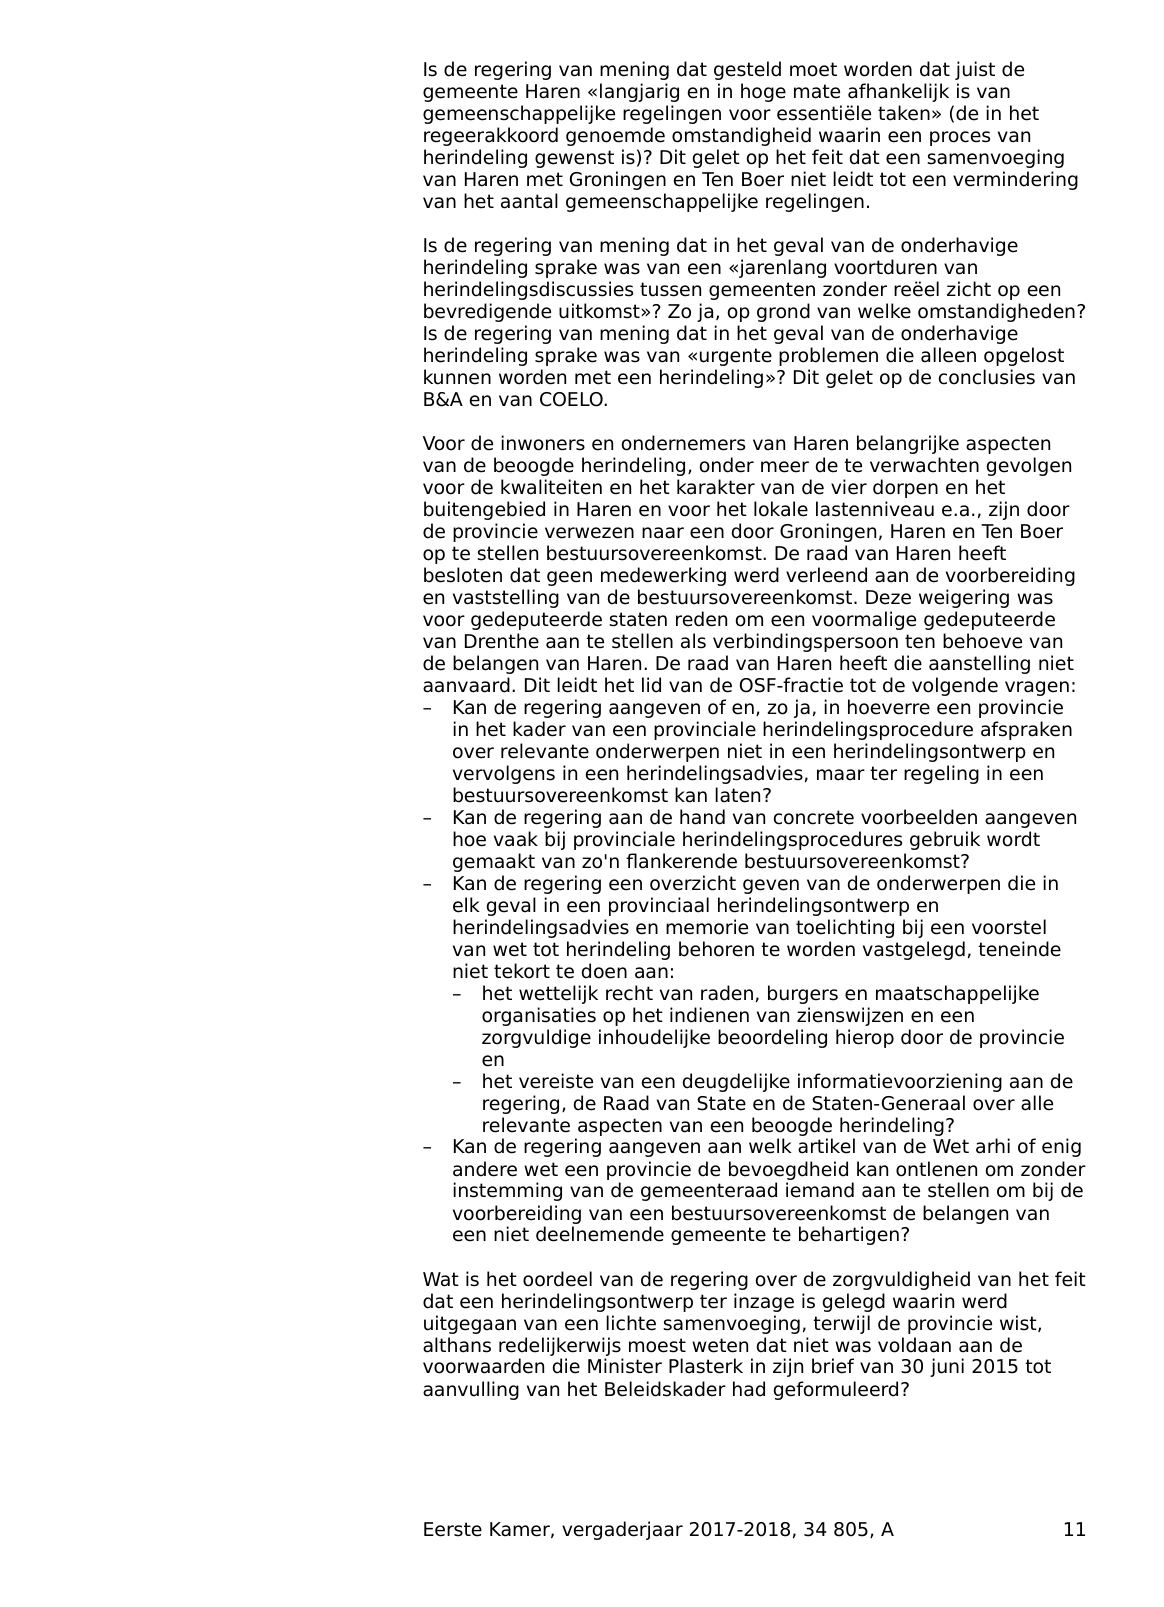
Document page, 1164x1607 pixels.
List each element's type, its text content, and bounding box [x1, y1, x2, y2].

text – het vereiste van een deugdelijke informatievoorziening aan de regering, de Raad van State en de Staten-Generaal over alle relevante aspecten van een beoogde herindeling? [452, 1071, 1087, 1136]
text Is de regering van mening dat in het geval van de onderhavige herindeling sprake was van een «jarenlang voortduren van herindelingsdiscussies tussen gemeenten zonder reëel zicht op een bevredigende uitkomst»? Zo ja, op grond van welke omstandigheden? Is de regering van mening dat in het geval van de onderhavige herindeling sprake was van «urgente problemen die alleen opgelost kunnen worden met een herindeling»? Dit gelet op de conclusies van B&A en van COELO. [422, 235, 1087, 411]
text – Kan de regering een overzicht geven van de onderwerpen die in elk geval in een provinciaal herindelingsontwerp en herindelingsadvies en memorie van toelichting bij een voorstel van wet tot herindeling behoren te worden vastgelegd, teneinde niet tekort te doen aan: [422, 873, 1087, 983]
text – Kan de regering aangeven aan welk artikel van de Wet arhi of enig andere wet een provincie de bevoegdheid kan ontlenen om zonder instemming van de gemeenteraad iemand aan te stellen om bij de voorbereiding van een bestuursovereenkomst de belangen van een niet deelnemende gemeente te behartigen? [422, 1136, 1087, 1246]
text – Kan de regering aan de hand van concrete voorbeelden aangeven hoe vaak bij provinciale herindelingsprocedures gebruik wordt gemaakt van zo'n flankerende bestuursovereenkomst? [422, 807, 1087, 873]
text Wat is het oordeel van de regering over de zorgvuldigheid van het feit dat een herindelingsontwerp ter inzage is gelegd waarin werd uitgegaan van een lichte samenvoeging, terwijl de provincie wist, althans redelijkerwijs moest weten dat niet was voldaan aan de voorwaarden die Minister Plasterk in zijn brief van 30 juni 2015 tot aanvulling van het Beleidskader had geformuleerd? [422, 1268, 1087, 1400]
text Is de regering van mening dat gesteld moet worden dat juist de gemeente Haren «langjarig en in hoge mate afhankelijk is van gemeenschappelijke regelingen voor essentiële taken» (de in het regeerakkoord genoemde omstandigheid waarin een proces van herindeling gewenst is)? Dit gelet op het feit dat een samenvoeging van Haren met Groningen en Ten Boer niet leidt tot een vermindering van het aantal gemeenschappelijke regelingen. [422, 59, 1087, 213]
text – Kan de regering aangeven of en, zo ja, in hoeverre een provincie in het kader van een provinciale herindelingsprocedure afspraken over relevante onderwerpen niet in een herindelingsontwerp en vervolgens in een herindelingsadvies, maar ter regeling in een bestuursovereenkomst kan laten? [422, 697, 1087, 807]
text – het wettelijk recht van raden, burgers en maatschappelijke organisaties op het indienen van zienswijzen en een zorgvuldige inhoudelijke beoordeling hierop door de provincie en [452, 983, 1087, 1071]
text Voor de inwoners en ondernemers van Haren belangrijke aspecten van de beoogde herindeling, onder meer de te verwachten gevolgen voor de kwaliteiten en het karakter van de vier dorpen en het buitengebied in Haren en voor het lokale lastenniveau e.a., zijn door de provincie verwezen naar een door Groningen, Haren en Ten Boer op te stellen bestuursovereenkomst. De raad van Haren heeft besloten dat geen medewerking werd verleend aan de voorbereiding en vaststelling van de bestuursovereenkomst. Deze weigering was voor gedeputeerde staten reden om een voormalige gedeputeerde van Drenthe aan te stellen als verbindingspersoon ten behoeve van de belangen van Haren. De raad van Haren heeft die aanstelling niet aanvaard. Dit leidt het lid van de OSF-fractie tot de volgende vragen: [422, 433, 1087, 697]
